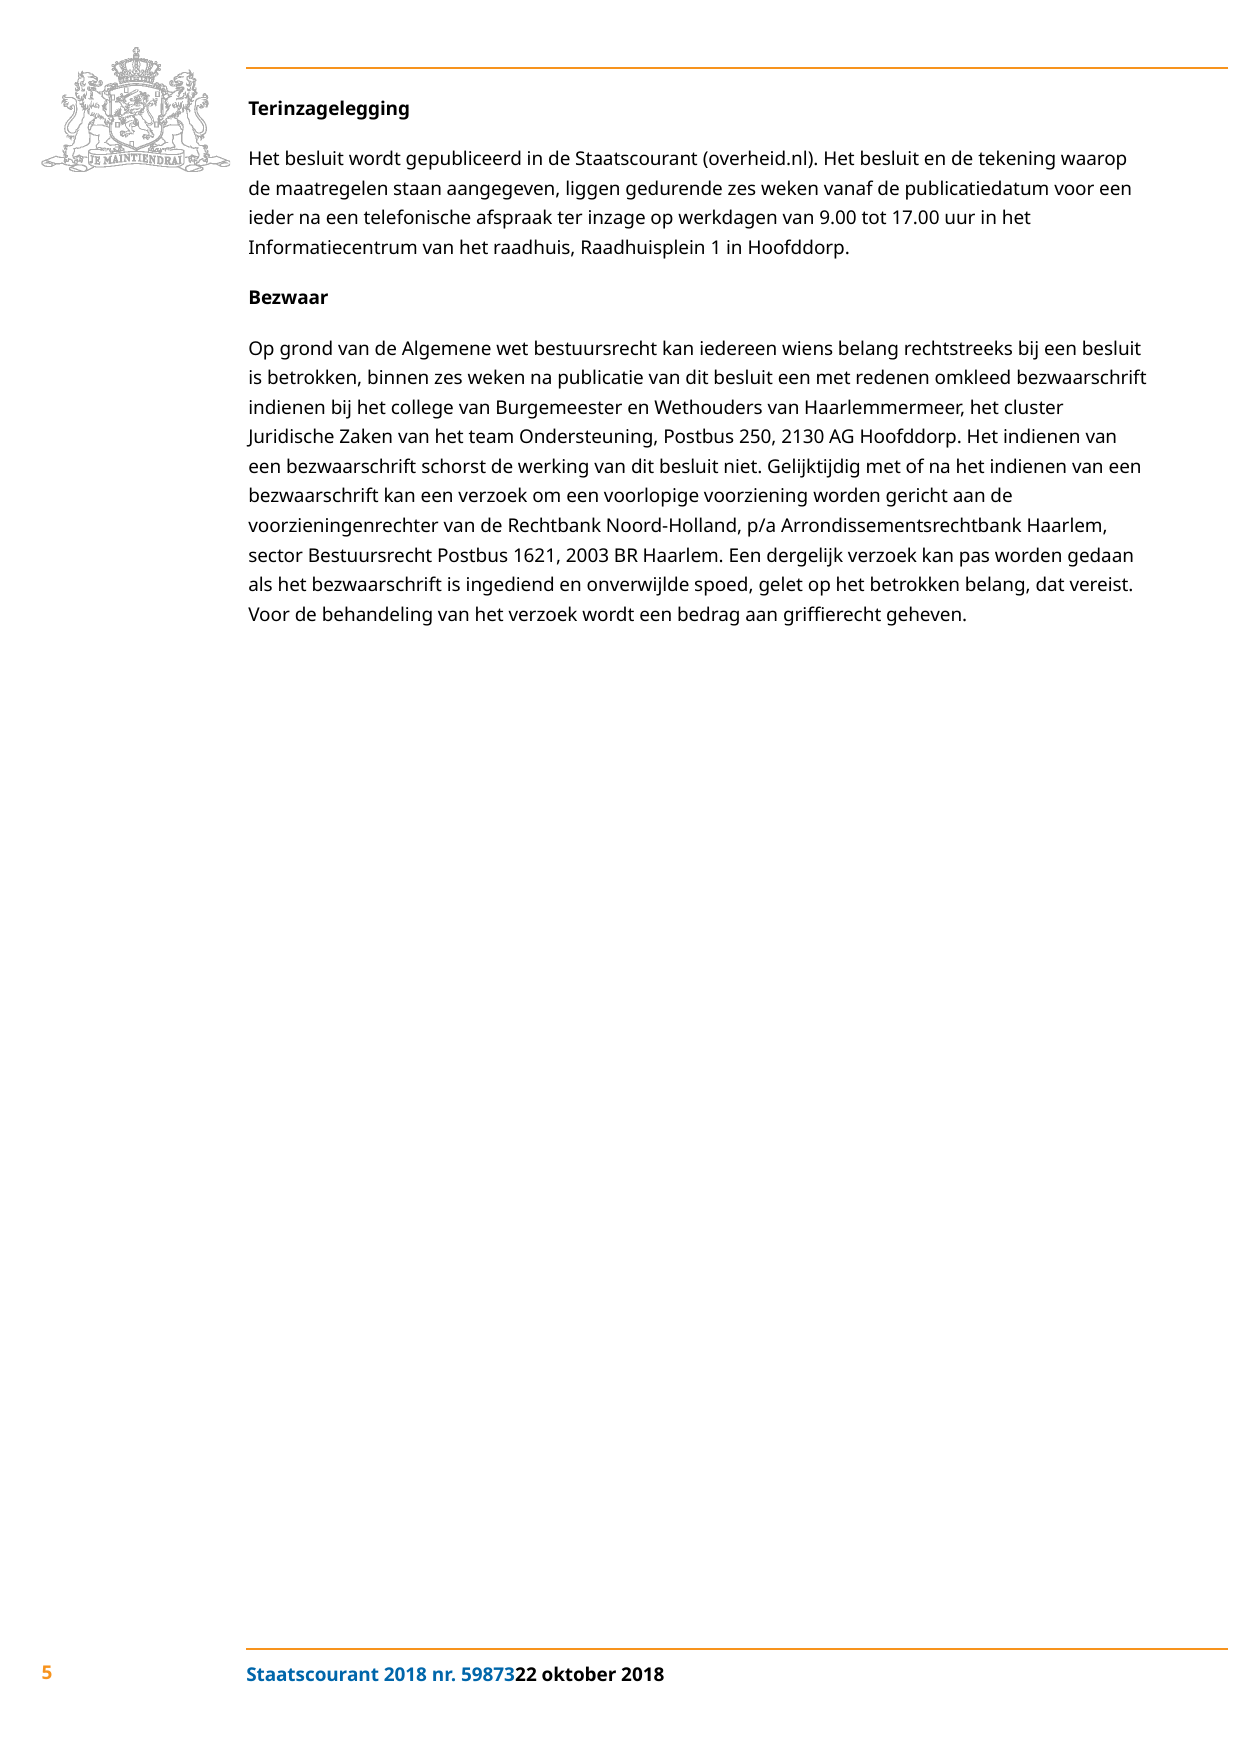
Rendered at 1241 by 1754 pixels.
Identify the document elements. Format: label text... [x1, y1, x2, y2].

picture [41, 47, 231, 172]
text Op grond van de Algemene wet bestuursrecht kan iedereen wiens belang rechtstreeks bij een besluit is betrokken, binnen zes weken na publicatie van dit besluit een met redenen omkleed bezwaarschrift indienen bij het college van Burgemeester en Wethouders van Haarlemmermeer, het cluster Juridische Zaken van het team Ondersteuning, Postbus 250, 2130 AG Hoofddorp. Het indienen van een bezwaarschrift schorst de werking van dit besluit niet. Gelijktijdig met of na het indienen van een bezwaarschrift kan een verzoek om een voorlopige voorziening worden gericht aan de voorzieningenrechter van de Rechtbank Noord-Holland, p/a Arrondissementsrechtbank Haarlem, sector Bestuursrecht Postbus 1621, 2003 BR Haarlem. Een dergelijk verzoek kan pas worden gedaan als het bezwaarschrift is ingediend en onverwijlde spoed, gelet op het betrokken belang, dat vereist. Voor de behandeling van het verzoek wordt een bedrag aan griffierecht geheven. [248, 335, 1152, 627]
text Terinzagelegging [248, 95, 1152, 121]
text Bezwaar [248, 284, 1152, 310]
text Het besluit wordt gepubliceerd in de Staatscourant (overheid.nl). Het besluit en de tekening waarop de maatregelen staan aangegeven, liggen gedurende zes weken vanaf de publicatiedatum voor een ieder na een telefonische afspraak ter inzage op werkdagen van 9.00 tot 17.00 uur in het Informatiecentrum van het raadhuis, Raadhuisplein 1 in Hoofddorp. [248, 145, 1152, 260]
